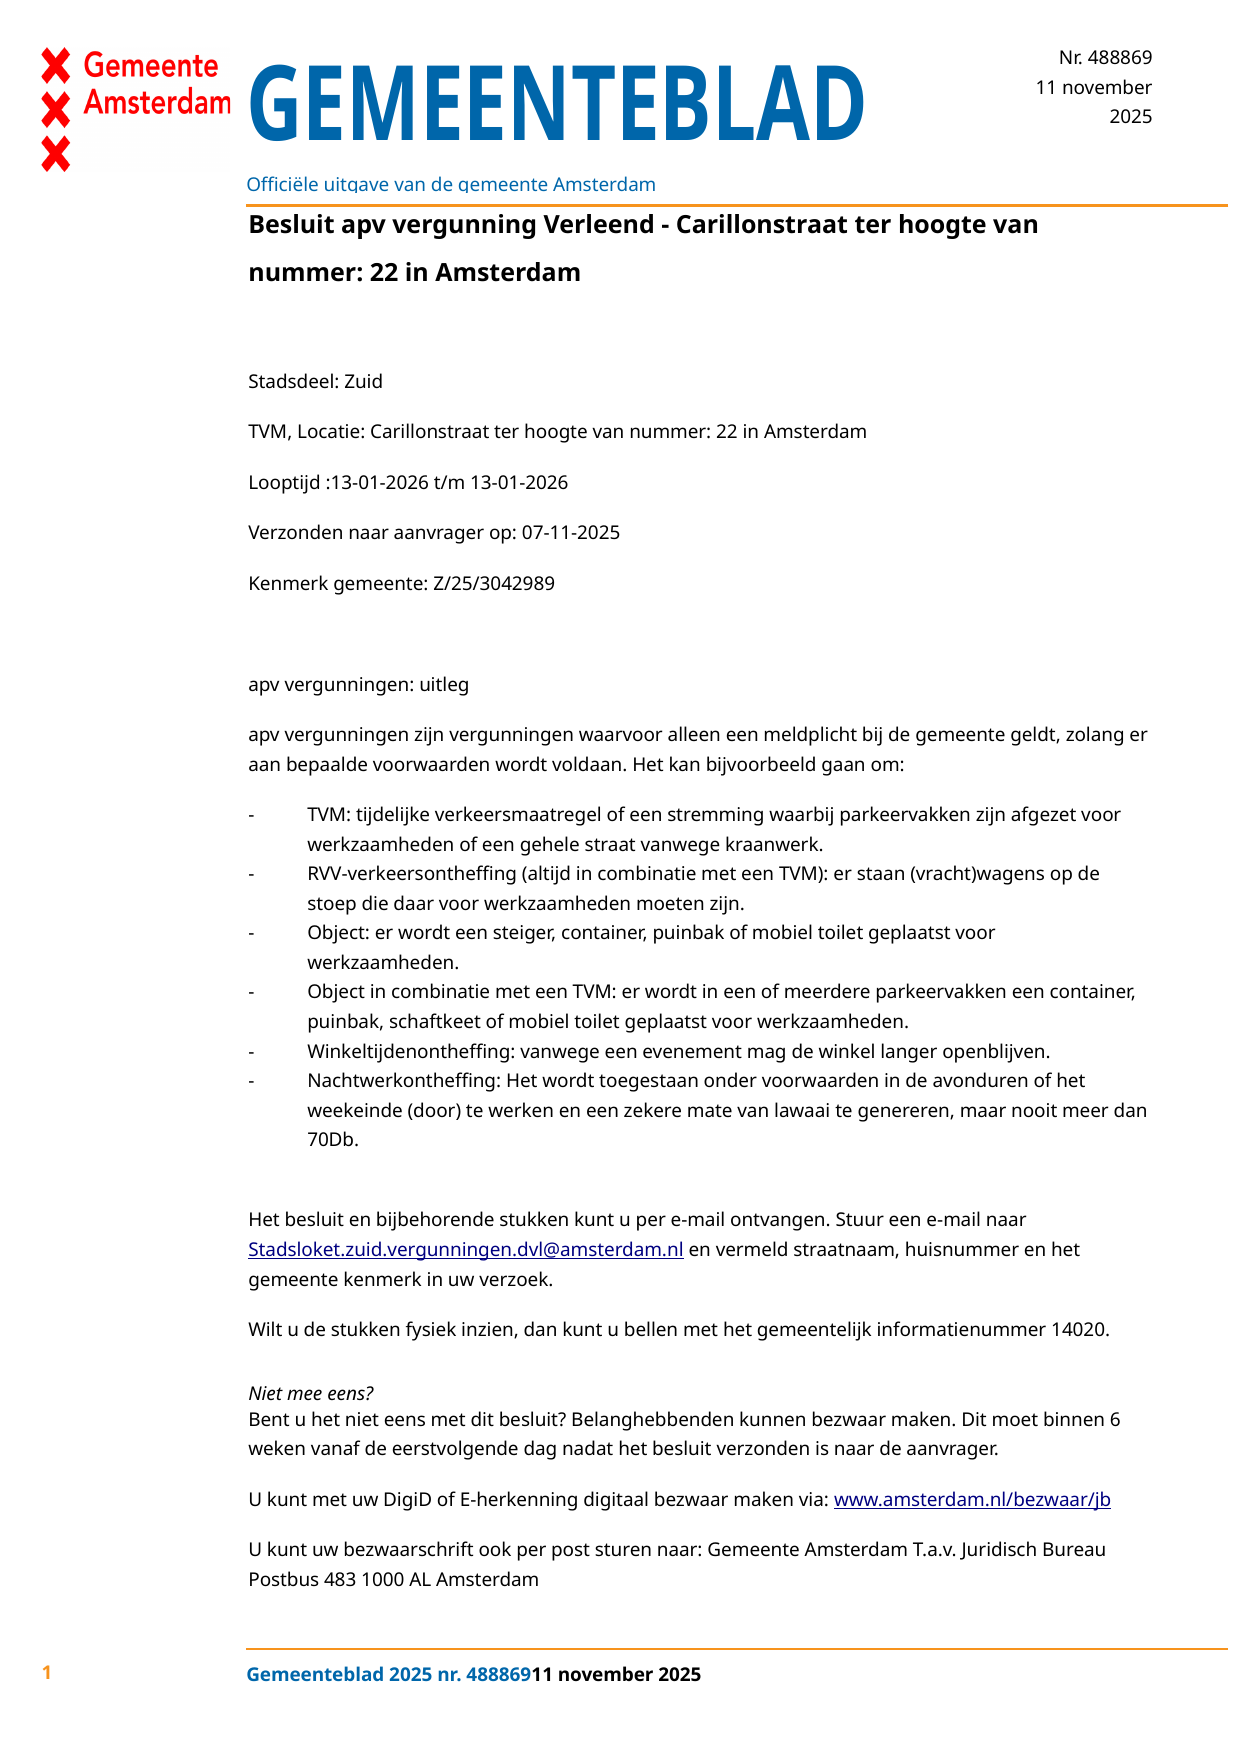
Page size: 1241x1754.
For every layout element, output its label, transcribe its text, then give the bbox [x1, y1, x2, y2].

text Bent u het niet eens met dit besluit? Belanghebbenden kunnen bezwaar maken. Dit moet binnen 6 weken vanaf de eerstvolgende dag nadat het besluit verzonden is naar de aanvrager. [248, 1406, 1152, 1461]
text Wilt u de stukken fysiek inzien, dan kunt u bellen met het gemeentelijk informatienummer 14020. [248, 1316, 1152, 1342]
text Stadsdeel: Zuid [248, 368, 1152, 394]
text U kunt uw bezwaarschrift ook per post sturen naar: Gemeente Amsterdam T.a.v. Juridisch Bureau Postbus 483 1000 AL Amsterdam [248, 1536, 1152, 1592]
text Niet mee eens? [248, 1380, 1152, 1406]
text TVM, Locatie: Carillonstraat ter hoogte van nummer: 22 in Amsterdam [248, 419, 1152, 444]
text Verzonden naar aanvrager op: 07-11-2025 [248, 519, 1152, 545]
text Het besluit en bijbehorende stukken kunt u per e-mail ontvangen. Stuur een e-mail naar Stadsloket.zuid.vergunningen.dvl@amsterdam.nl en vermeld straatnaam, huisnummer en het gemeente kenmerk in uw verzoek. [248, 1207, 1152, 1292]
text Looptijd :13-01-2026 t/m 13-01-2026 [248, 469, 1152, 495]
list Object in combinatie met een TVM: er wordt in een of meerdere parkeervakken een container, puinbak, schaftkeet of mobiel toilet geplaatst voor werkzaamheden. [248, 979, 1152, 1034]
list Winkeltijdenontheffing: vanwege een evenement mag de winkel langer openblijven. [248, 1038, 1152, 1064]
text Besluit apv vergunning Verleend - Carillonstraat ter hoogte van nummer: 22 in Amsterdam [248, 207, 1152, 288]
text U kunt met uw DigiD of E-herkenning digitaal bezwaar maken via: www.amsterdam.nl/bezwaar/jb [248, 1486, 1152, 1512]
list Object: er wordt een steiger, container, puinbak of mobiel toilet geplaatst voor werkzaamheden. [248, 919, 1152, 975]
picture [41, 47, 231, 172]
list TVM: tijdelijke verkeersmaatregel of een stremming waarbij parkeervakken zijn afgezet voor werkzaamheden of een gehele straat vanwege kraanwerk. [248, 801, 1152, 857]
list Nachtwerkontheffing: Het wordt toegestaan onder voorwaarden in de avonduren of het weekeinde (door) te werken en een zekere mate van lawaai te genereren, maar nooit meer dan 70Db. [248, 1067, 1152, 1152]
text Kenmerk gemeente: Z/25/3042989 [248, 570, 1152, 596]
text apv vergunningen zijn vergunningen waarvoor alleen een meldplicht bij de gemeente geldt, zolang er aan bepaalde voorwaarden wordt voldaan. Het kan bijvoorbeeld gaan om: [248, 721, 1152, 777]
text apv vergunningen: uitleg [248, 671, 1152, 697]
list RVV-verkeersontheffing (altijd in combinatie met een TVM): er staan (vracht)wagens op de stoep die daar voor werkzaamheden moeten zijn. [248, 860, 1152, 916]
